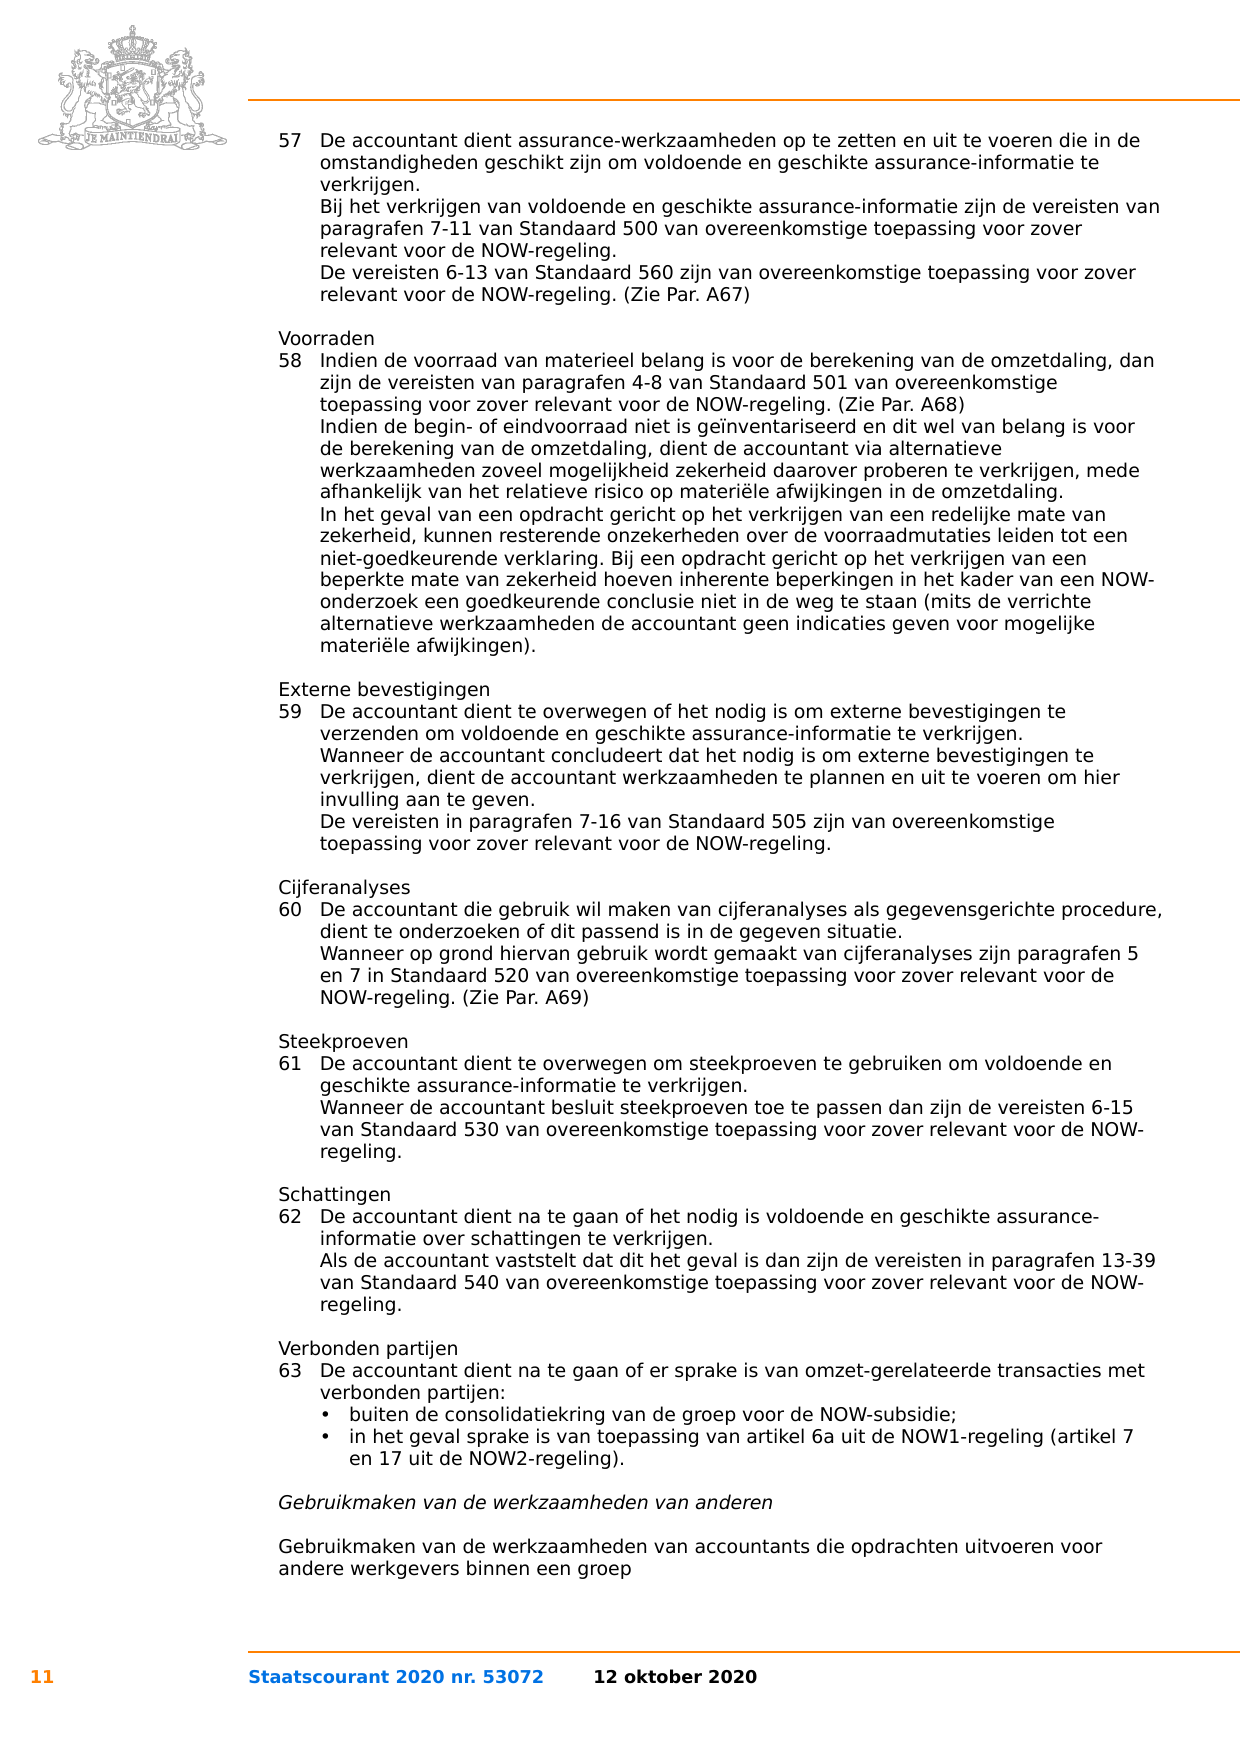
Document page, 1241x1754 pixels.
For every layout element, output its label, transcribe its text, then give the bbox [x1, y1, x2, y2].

text Verbonden partijen [278, 1338, 1163, 1360]
text • buiten de consolidatiekring van de groep voor de NOW-subsidie; [319, 1404, 1163, 1426]
text 62 De accountant dient na te gaan of het nodig is voldoende en geschikte assurance-informatie over schattingen te verkrijgen. [278, 1206, 1163, 1250]
text 63 De accountant dient na te gaan of er sprake is van omzet-gerelateerde transacties met verbonden partijen: [278, 1360, 1163, 1404]
text Externe bevestigingen [278, 679, 1163, 701]
text Wanneer de accountant concludeert dat het nodig is om externe bevestigingen te verkrijgen, dient de accountant werkzaamheden te plannen en uit te voeren om hier invulling aan te geven. [319, 745, 1163, 811]
text In het geval van een opdracht gericht op het verkrijgen van een redelijke mate van zekerheid, kunnen resterende onzekerheden over de voorraadmutaties leiden tot een niet-goedkeurende verklaring. Bij een opdracht gericht op het verkrijgen van een beperkte mate van zekerheid hoeven inherente beperkingen in het kader van een NOW-onderzoek een goedkeurende conclusie niet in de weg te staan (mits de verrichte alternatieve werkzaamheden de accountant geen indicaties geven voor mogelijke materiële afwijkingen). [319, 503, 1163, 657]
text Schattingen [278, 1184, 1163, 1206]
text Wanneer op grond hiervan gebruik wordt gemaakt van cijferanalyses zijn paragrafen 5 en 7 in Standaard 520 van overeenkomstige toepassing voor zover relevant voor de NOW-regeling. (Zie Par. A69) [319, 943, 1163, 1009]
text 59 De accountant dient te overwegen of het nodig is om externe bevestigingen te verzenden om voldoende en geschikte assurance-informatie te verkrijgen. [278, 701, 1163, 745]
text Cijferanalyses [278, 877, 1163, 899]
text 58 Indien de voorraad van materieel belang is voor de berekening van de omzetdaling, dan zijn de vereisten van paragrafen 4-8 van Standaard 501 van overeenkomstige toepassing voor zover relevant voor de NOW-regeling. (Zie Par. A68) [278, 349, 1163, 416]
text Steekproeven [278, 1031, 1163, 1053]
text 60 De accountant die gebruik wil maken van cijferanalyses als gegevensgerichte procedure, dient te onderzoeken of dit passend is in de gegeven situatie. [278, 899, 1163, 943]
picture [38, 25, 227, 150]
text Indien de begin- of eindvoorraad niet is geïnventariseerd en dit wel van belang is voor de berekening van de omzetdaling, dient de accountant via alternatieve werkzaamheden zoveel mogelijkheid zekerheid daarover proberen te verkrijgen, mede afhankelijk van het relatieve risico op materiële afwijkingen in de omzetdaling. [319, 416, 1163, 503]
text 61 De accountant dient te overwegen om steekproeven te gebruiken om voldoende en geschikte assurance-informatie te verkrijgen. [278, 1053, 1163, 1097]
text De vereisten in paragrafen 7-16 van Standaard 505 zijn van overeenkomstige toepassing voor zover relevant voor de NOW-regeling. [319, 811, 1163, 855]
text Bij het verkrijgen van voldoende en geschikte assurance-informatie zijn de vereisten van paragrafen 7-11 van Standaard 500 van overeenkomstige toepassing voor zover relevant voor de NOW-regeling. [319, 196, 1163, 262]
text Wanneer de accountant besluit steekproeven toe te passen dan zijn de vereisten 6-15 van Standaard 530 van overeenkomstige toepassing voor zover relevant voor de NOW-regeling. [319, 1097, 1163, 1162]
text 57 De accountant dient assurance-werkzaamheden op te zetten en uit te voeren die in de omstandigheden geschikt zijn om voldoende en geschikte assurance-informatie te verkrijgen. [278, 130, 1163, 196]
subtitle Gebruikmaken van de werkzaamheden van anderen [278, 1492, 1163, 1514]
text Gebruikmaken van de werkzaamheden van accountants die opdrachten uitvoeren voor andere werkgevers binnen een groep [278, 1536, 1163, 1580]
text Als de accountant vaststelt dat dit het geval is dan zijn de vereisten in paragrafen 13-39 van Standaard 540 van overeenkomstige toepassing voor zover relevant voor de NOW-regeling. [319, 1250, 1163, 1316]
text • in het geval sprake is van toepassing van artikel 6a uit de NOW1-regeling (artikel 7 en 17 uit de NOW2-regeling). [319, 1426, 1163, 1470]
text Voorraden [278, 328, 1163, 349]
text De vereisten 6-13 van Standaard 560 zijn van overeenkomstige toepassing voor zover relevant voor de NOW-regeling. (Zie Par. A67) [319, 262, 1163, 306]
